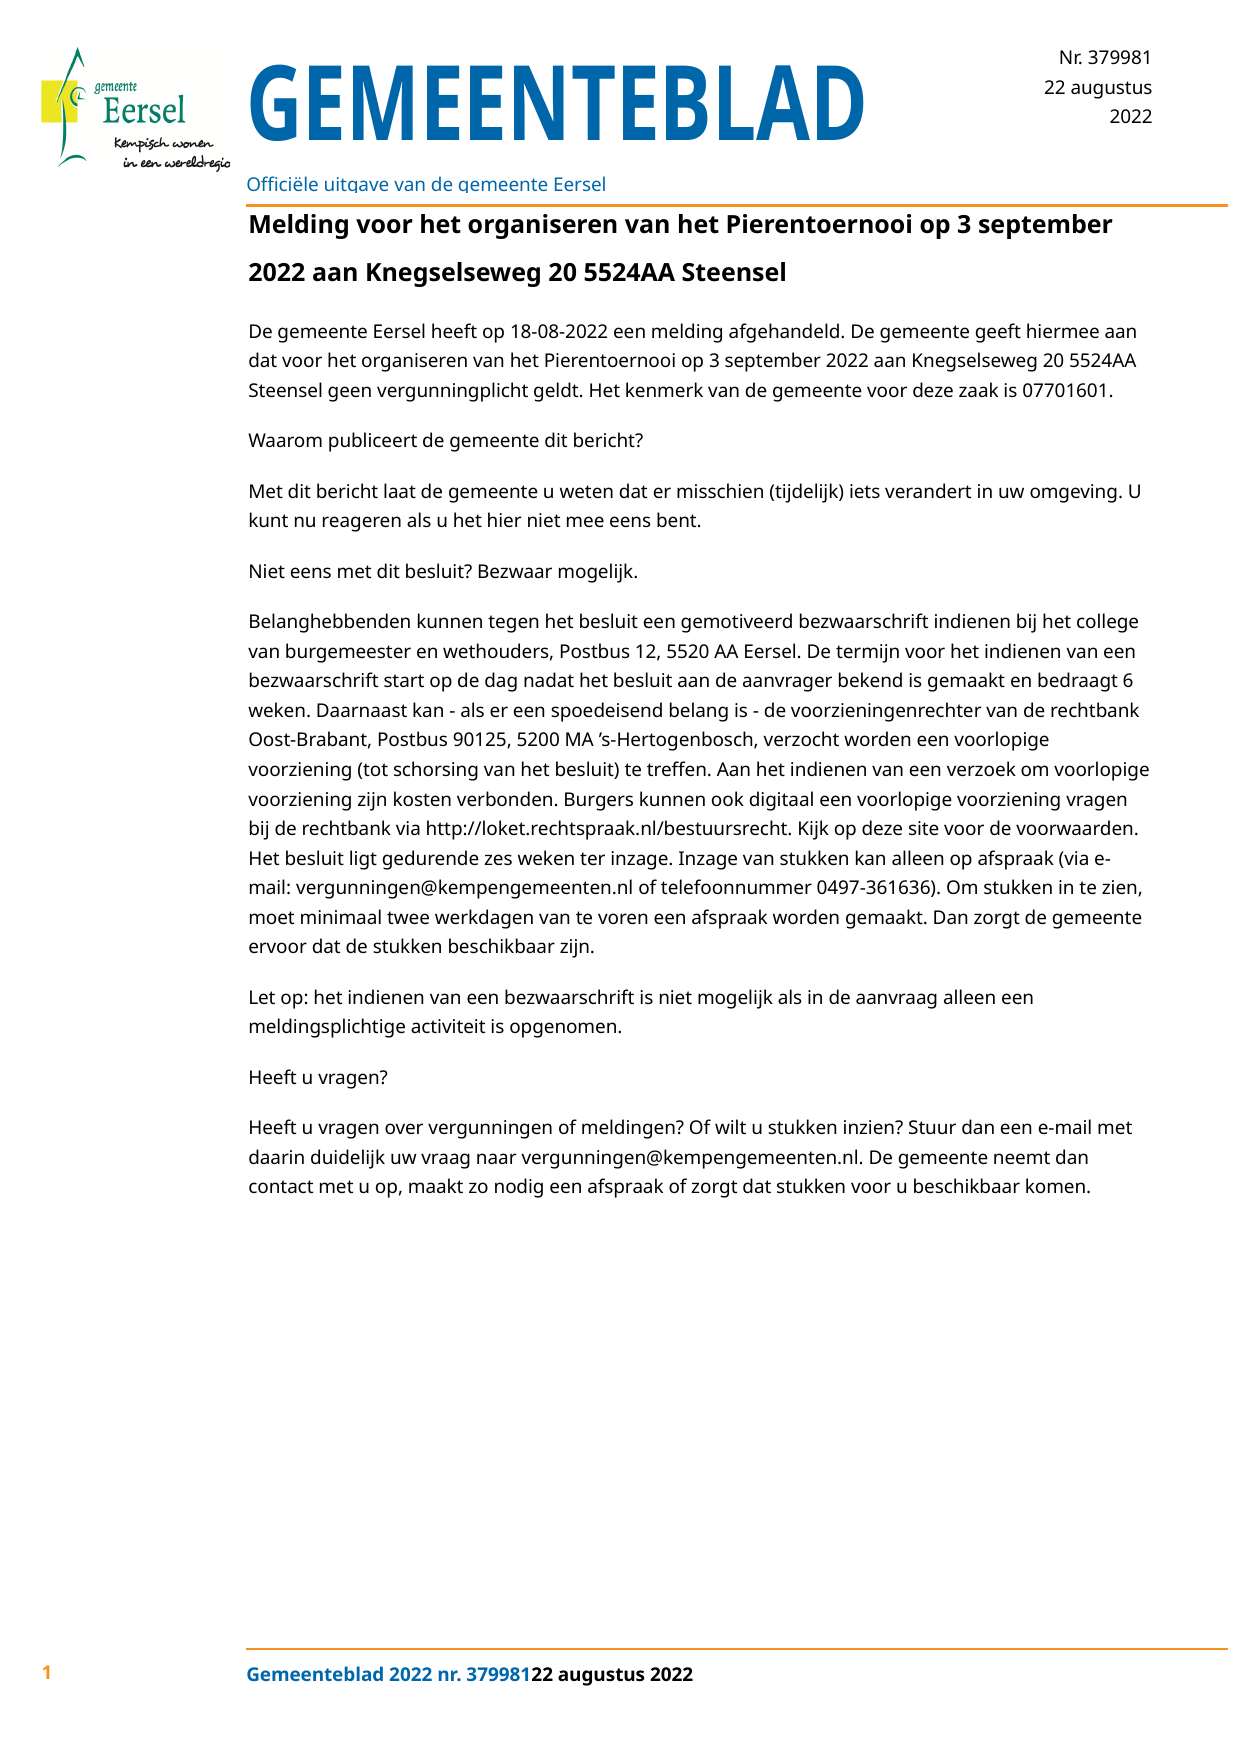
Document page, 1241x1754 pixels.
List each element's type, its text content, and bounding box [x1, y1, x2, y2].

picture [41, 47, 231, 172]
text Heeft u vragen? [248, 1064, 1152, 1090]
text Waarom publiceert de gemeente dit bericht? [248, 427, 1152, 453]
text De gemeente Eersel heeft op 18-08-2022 een melding afgehandeld. De gemeente geeft hiermee aan dat voor het organiseren van het Pierentoernooi op 3 september 2022 aan Knegselseweg 20 5524AA Steensel geen vergunningplicht geldt. Het kenmerk van de gemeente voor deze zaak is 07701601. [248, 318, 1152, 403]
text Melding voor het organiseren van het Pierentoernooi op 3 september 2022 aan Knegselseweg 20 5524AA Steensel [248, 207, 1152, 288]
text Heeft u vragen over vergunningen of meldingen? Of wilt u stukken inzien? Stuur dan een e-mail met daarin duidelijk uw vraag naar vergunningen@kempengemeenten.nl. De gemeente neemt dan contact met u op, maakt zo nodig een afspraak of zorgt dat stukken voor u beschikbaar komen. [248, 1114, 1152, 1199]
text Let op: het indienen van een bezwaarschrift is niet mogelijk als in de aanvraag alleen een meldingsplichtige activiteit is opgenomen. [248, 984, 1152, 1039]
text Belanghebbenden kunnen tegen het besluit een gemotiveerd bezwaarschrift indienen bij het college van burgemeester en wethouders, Postbus 12, 5520 AA Eersel. De termijn voor het indienen van een bezwaarschrift start op de dag nadat het besluit aan de aanvrager bekend is gemaakt en bedraagt 6 weken. Daarnaast kan - als er een spoedeisend belang is - de voorzieningenrechter van de rechtbank Oost-Brabant, Postbus 90125, 5200 MA ’s-Hertogenbosch, verzocht worden een voorlopige voorziening (tot schorsing van het besluit) te treffen. Aan het indienen van een verzoek om voorlopige voorziening zijn kosten verbonden. Burgers kunnen ook digitaal een voorlopige voorziening vragen bij de rechtbank via http://loket.rechtspraak.nl/bestuursrecht. Kijk op deze site voor de voorwaarden. Het besluit ligt gedurende zes weken ter inzage. Inzage van stukken kan alleen op afspraak (via e-mail: vergunningen@kempengemeenten.nl of telefoonnummer 0497-361636). Om stukken in te zien, moet minimaal twee werkdagen van te voren een afspraak worden gemaakt. Dan zorgt de gemeente ervoor dat de stukken beschikbaar zijn. [248, 608, 1152, 959]
text Niet eens met dit besluit? Bezwaar mogelijk. [248, 558, 1152, 584]
text Met dit bericht laat de gemeente u weten dat er misschien (tijdelijk) iets verandert in uw omgeving. U kunt nu reageren als u het hier niet mee eens bent. [248, 478, 1152, 533]
